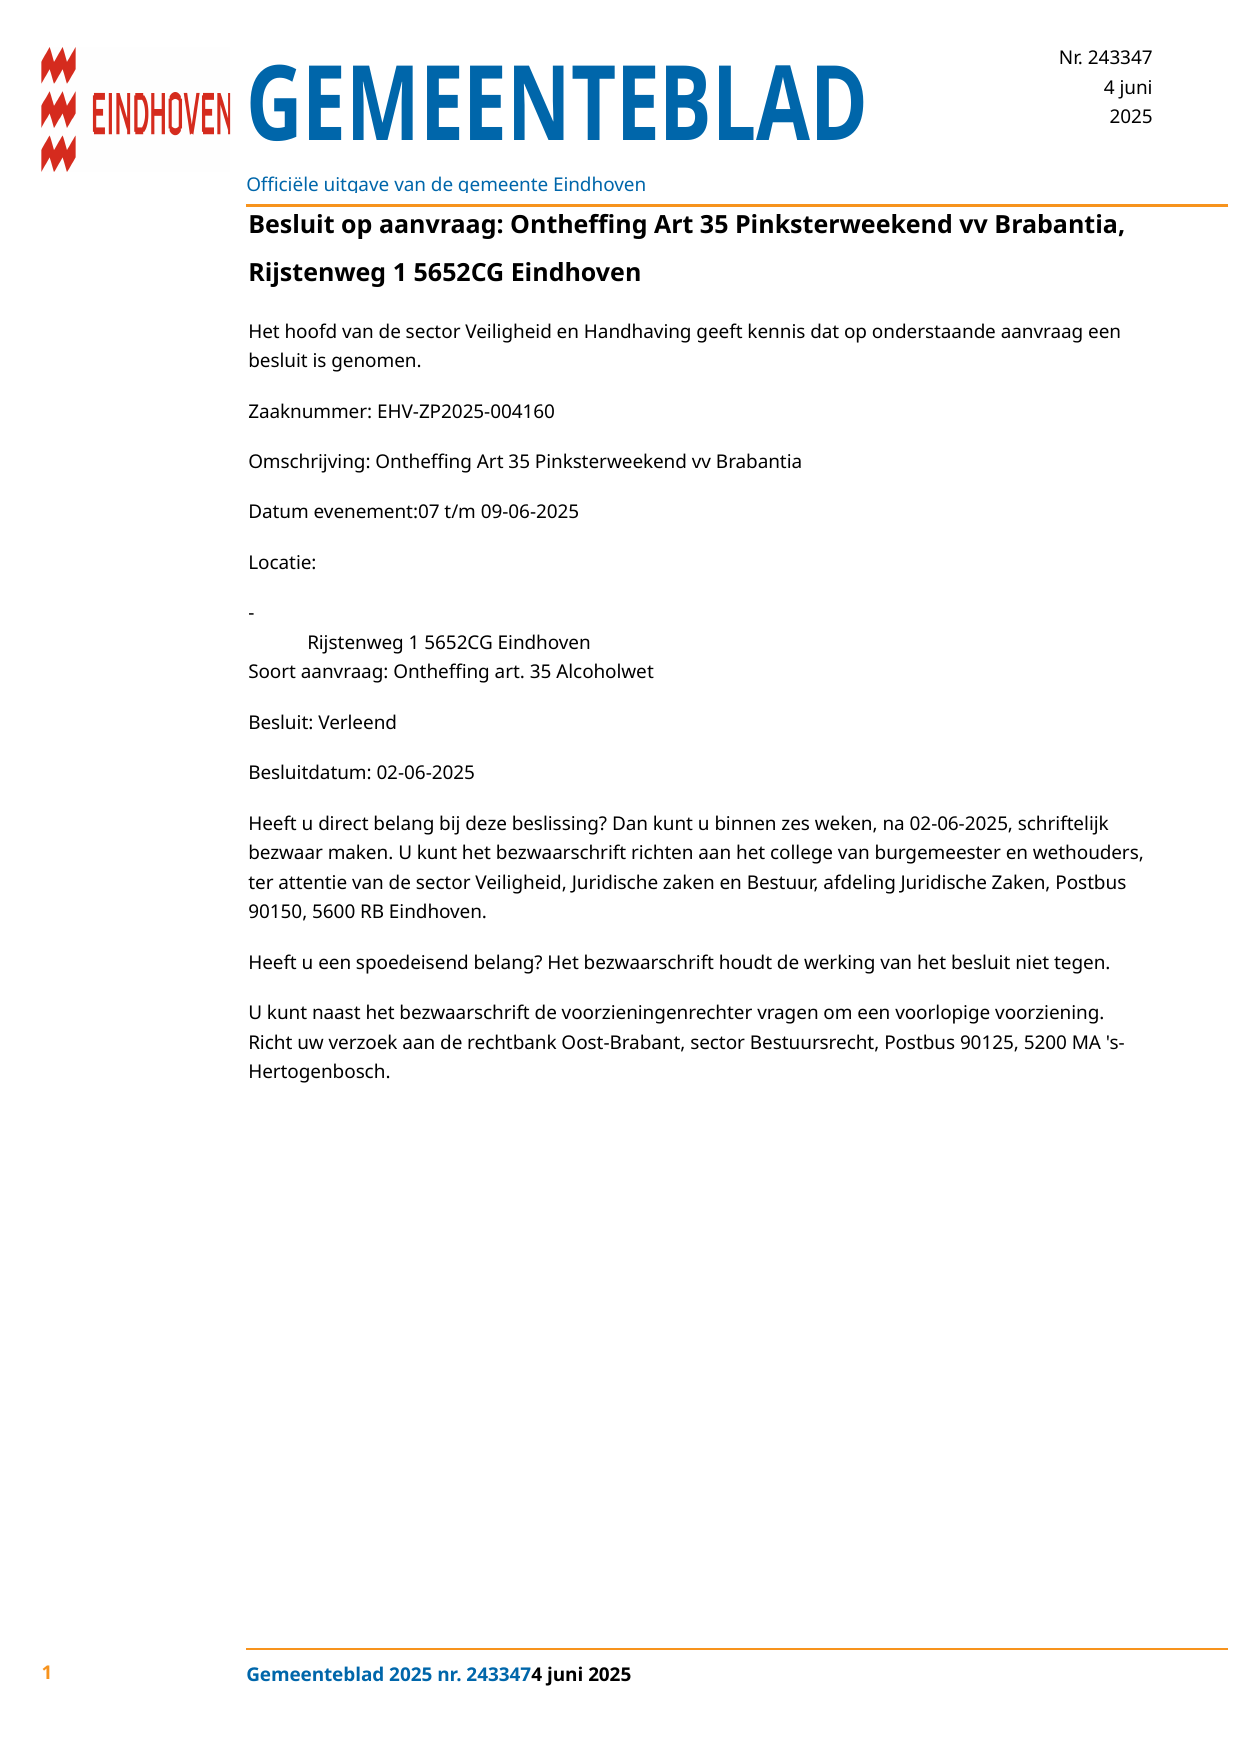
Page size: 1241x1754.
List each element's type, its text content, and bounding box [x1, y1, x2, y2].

text Besluit: Verleend [248, 709, 1152, 735]
text Besluit op aanvraag: Ontheffing Art 35 Pinksterweekend vv Brabantia, Rijstenweg 1 5652CG Eindhoven [248, 207, 1152, 288]
text Locatie: [248, 549, 1152, 575]
text Besluitdatum: 02-06-2025 [248, 759, 1152, 785]
text Heeft u direct belang bij deze beslissing? Dan kunt u binnen zes weken, na 02-06-2025, schriftelijk bezwaar maken. U kunt het bezwaarschrift richten aan het college van burgemeester en wethouders, ter attentie van de sector Veiligheid, Juridische zaken en Bestuur, afdeling Juridische Zaken, Postbus 90150, 5600 RB Eindhoven. [248, 810, 1152, 924]
text Zaaknummer: EHV-ZP2025-004160 [248, 398, 1152, 424]
list Rijstenweg 1 5652CG Eindhoven [248, 629, 1152, 655]
text Heeft u een spoedeisend belang? Het bezwaarschrift houdt de werking van het besluit niet tegen. [248, 949, 1152, 975]
text Datum evenement:07 t/m 09-06-2025 [248, 499, 1152, 524]
text U kunt naast het bezwaarschrift de voorzieningenrechter vragen om een voorlopige voorziening. Richt uw verzoek aan de rechtbank Oost-Brabant, sector Bestuursrecht, Postbus 90125, 5200 MA 's-Hertogenbosch. [248, 999, 1152, 1084]
picture [41, 47, 231, 172]
text Het hoofd van de sector Veiligheid en Handhaving geeft kennis dat op onderstaande aanvraag een besluit is genomen. [248, 318, 1152, 373]
text Omschrijving: Ontheffing Art 35 Pinksterweekend vv Brabantia [248, 448, 1152, 474]
text Soort aanvraag: Ontheffing art. 35 Alcoholwet [248, 659, 1152, 684]
